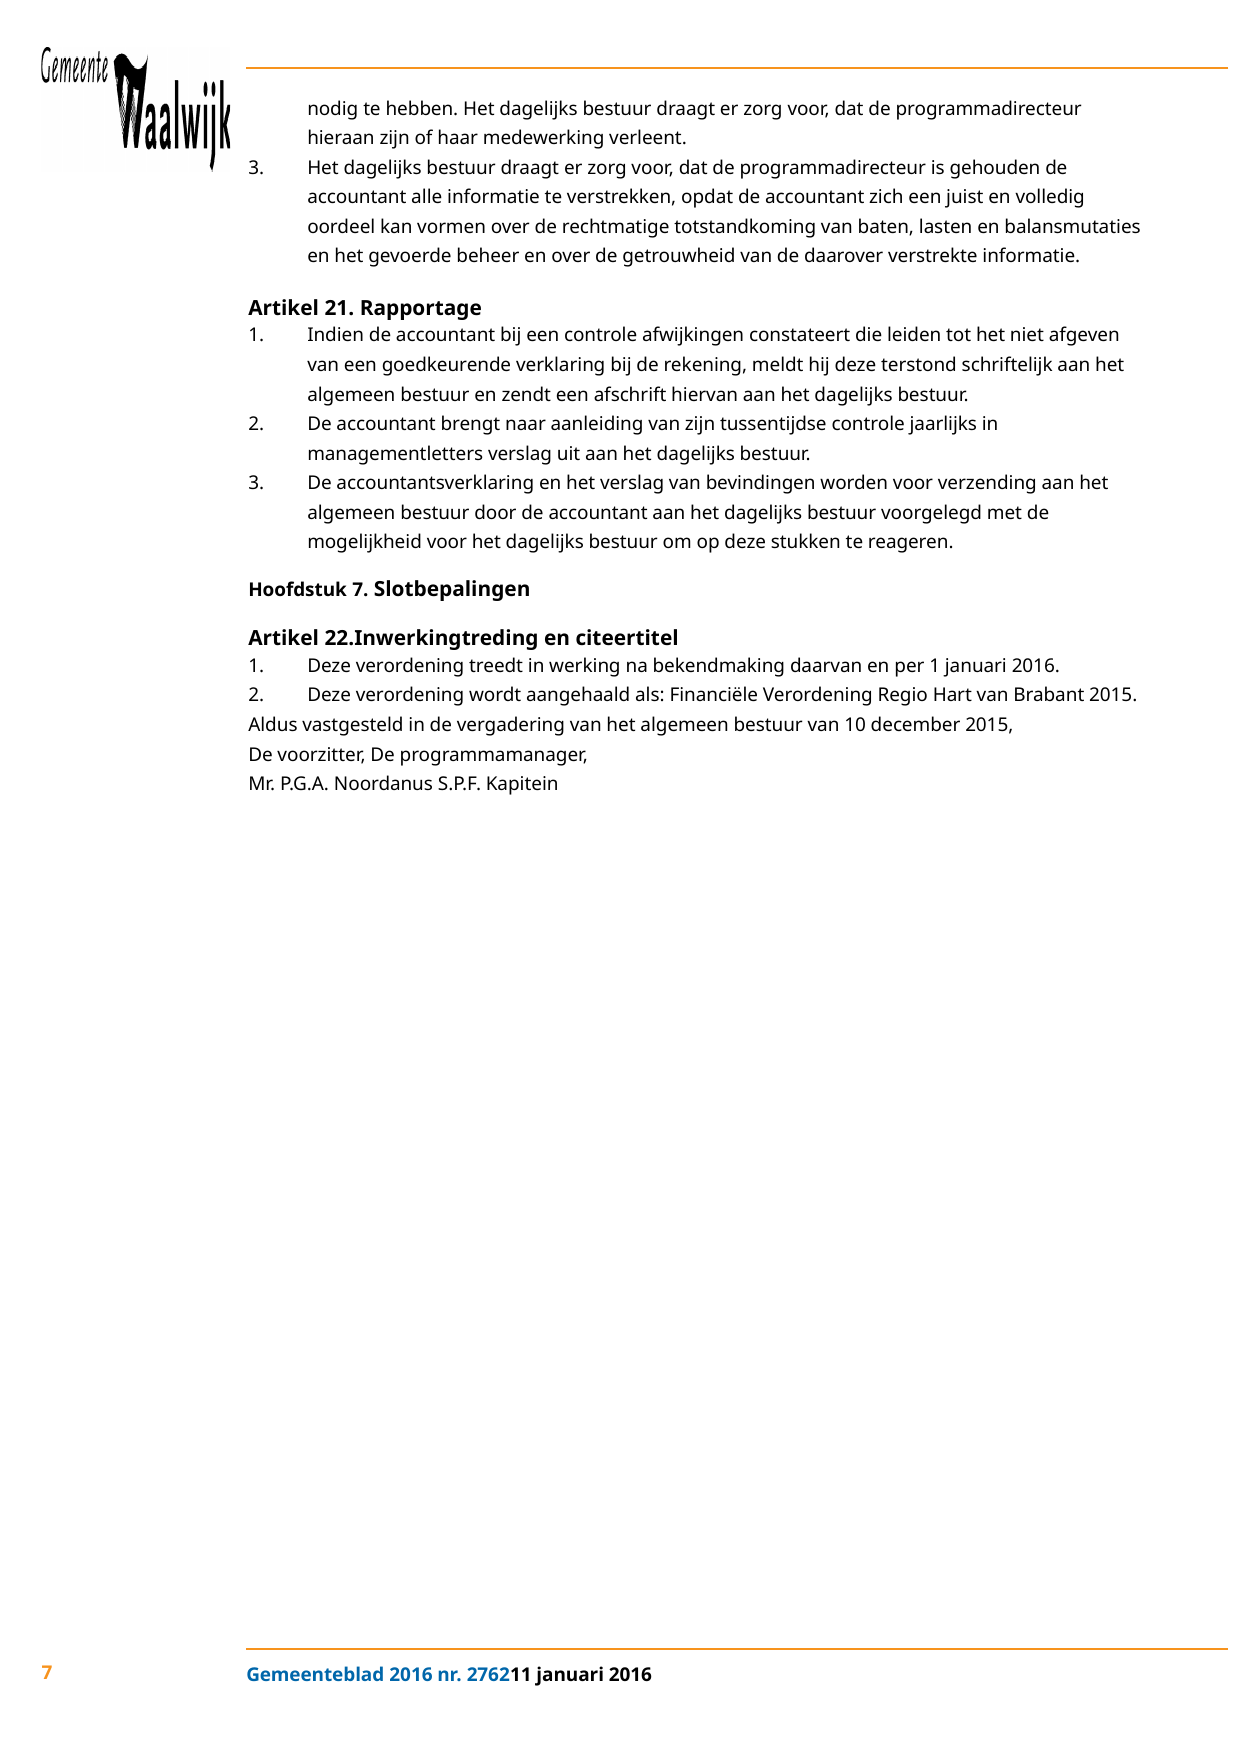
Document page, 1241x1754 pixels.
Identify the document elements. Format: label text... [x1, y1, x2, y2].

list Deze verordening wordt aangehaald als: Financiële Verordening Regio Hart van Brabant 2015. [248, 682, 1152, 707]
list De accountantsverklaring en het verslag van bevindingen worden voor verzending aan het algemeen bestuur door de accountant aan het dagelijks bestuur voorgelegd met de mogelijkheid voor het dagelijks bestuur om op deze stukken te reageren. [248, 469, 1152, 554]
list Indien de accountant bij een controle afwijkingen constateert die leiden tot het niet afgeven van een goedkeurende verklaring bij de rekening, meldt hij deze terstond schriftelijk aan het algemeen bestuur en zendt een afschrift hiervan aan het dagelijks bestuur. [248, 322, 1152, 406]
text Artikel 22.Inwerkingtreding en citeertitel [248, 623, 1152, 652]
picture [41, 47, 231, 172]
text De voorzitter, De programmamanager, [248, 741, 1152, 766]
list nodig te hebben. Het dagelijks bestuur draagt er zorg voor, dat de programmadirecteur hieraan zijn of haar medewerking verleent. [248, 95, 1152, 150]
list Deze verordening treedt in werking na bekendmaking daarvan en per 1 januari 2016. [248, 652, 1152, 678]
list De accountant brengt naar aanleiding van zijn tussentijdse controle jaarlijks in managementletters verslag uit aan het dagelijks bestuur. [248, 410, 1152, 466]
text Mr. P.G.A. Noordanus S.P.F. Kapitein [248, 770, 1152, 796]
text Hoofdstuk 7. Slotbepalingen [248, 574, 1152, 603]
list Het dagelijks bestuur draagt er zorg voor, dat de programmadirecteur is gehouden de accountant alle informatie te verstrekken, opdat de accountant zich een juist en volledig oordeel kan vormen over de rechtmatige totstandkoming van baten, lasten en balansmutaties en het gevoerde beheer en over de getrouwheid van de daarover verstrekte informatie. [248, 154, 1152, 268]
text Aldus vastgesteld in de vergadering van het algemeen bestuur van 10 december 2015, [248, 711, 1152, 737]
text Artikel 21. Rapportage [248, 293, 1152, 322]
